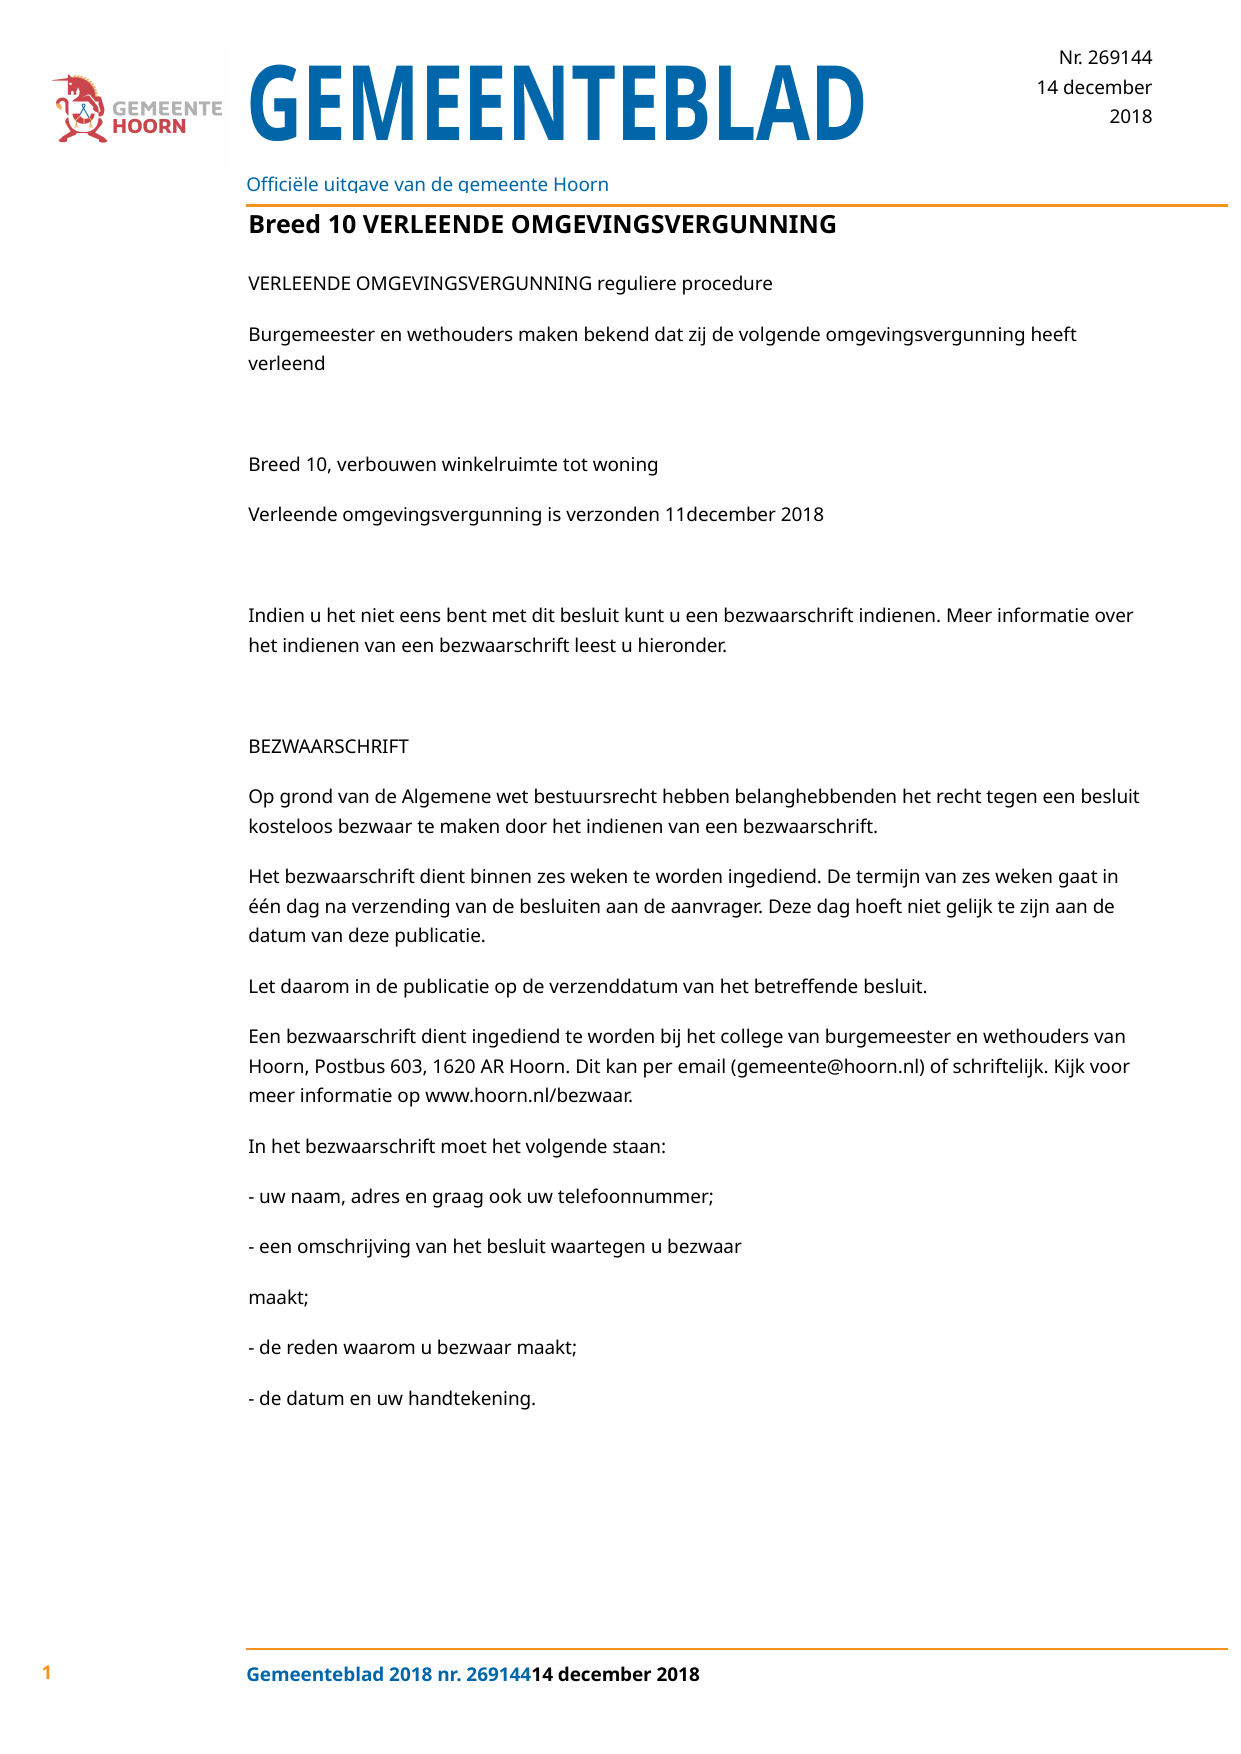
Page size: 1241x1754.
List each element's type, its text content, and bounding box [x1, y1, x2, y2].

text Breed 10 VERLEENDE OMGEVINGSVERGUNNING [248, 207, 1152, 241]
text Burgemeester en wethouders maken bekend dat zij de volgende omgevingsvergunning heeft verleend [248, 321, 1152, 376]
text - uw naam, adres en graag ook uw telefoonnummer; [248, 1183, 1152, 1209]
text VERLEENDE OMGEVINGSVERGUNNING reguliere procedure [248, 270, 1152, 296]
picture [41, 47, 231, 172]
text - een omschrijving van het besluit waartegen u bezwaar [248, 1234, 1152, 1259]
text Verleende omgevingsvergunning is verzonden 11december 2018 [248, 502, 1152, 527]
text maakt; [248, 1284, 1152, 1310]
text In het bezwaarschrift moet het volgende staan: [248, 1133, 1152, 1158]
text Breed 10, verbouwen winkelruimte tot woning [248, 451, 1152, 477]
text Indien u het niet eens bent met dit besluit kunt u een bezwaarschrift indienen. Meer informatie over het indienen van een bezwaarschrift leest u hieronder. [248, 602, 1152, 658]
text Het bezwaarschrift dient binnen zes weken te worden ingediend. De termijn van zes weken gaat in één dag na verzending van de besluiten aan de aanvrager. Deze dag hoeft niet gelijk te zijn aan de datum van deze publicatie. [248, 863, 1152, 948]
text BEZWAARSCHRIFT [248, 733, 1152, 758]
text Een bezwaarschrift dient ingediend te worden bij het college van burgemeester en wethouders van Hoorn, Postbus 603, 1620 AR Hoorn. Dit kan per email (gemeente@hoorn.nl) of schriftelijk. Kijk voor meer informatie op www.hoorn.nl/bezwaar. [248, 1023, 1152, 1108]
text Op grond van de Algemene wet bestuursrecht hebben belanghebbenden het recht tegen een besluit kosteloos bezwaar te maken door het indienen van een bezwaarschrift. [248, 783, 1152, 838]
text - de reden waarom u bezwaar maakt; [248, 1334, 1152, 1360]
text Let daarom in de publicatie op de verzenddatum van het betreffende besluit. [248, 973, 1152, 998]
text - de datum en uw handtekening. [248, 1385, 1152, 1411]
